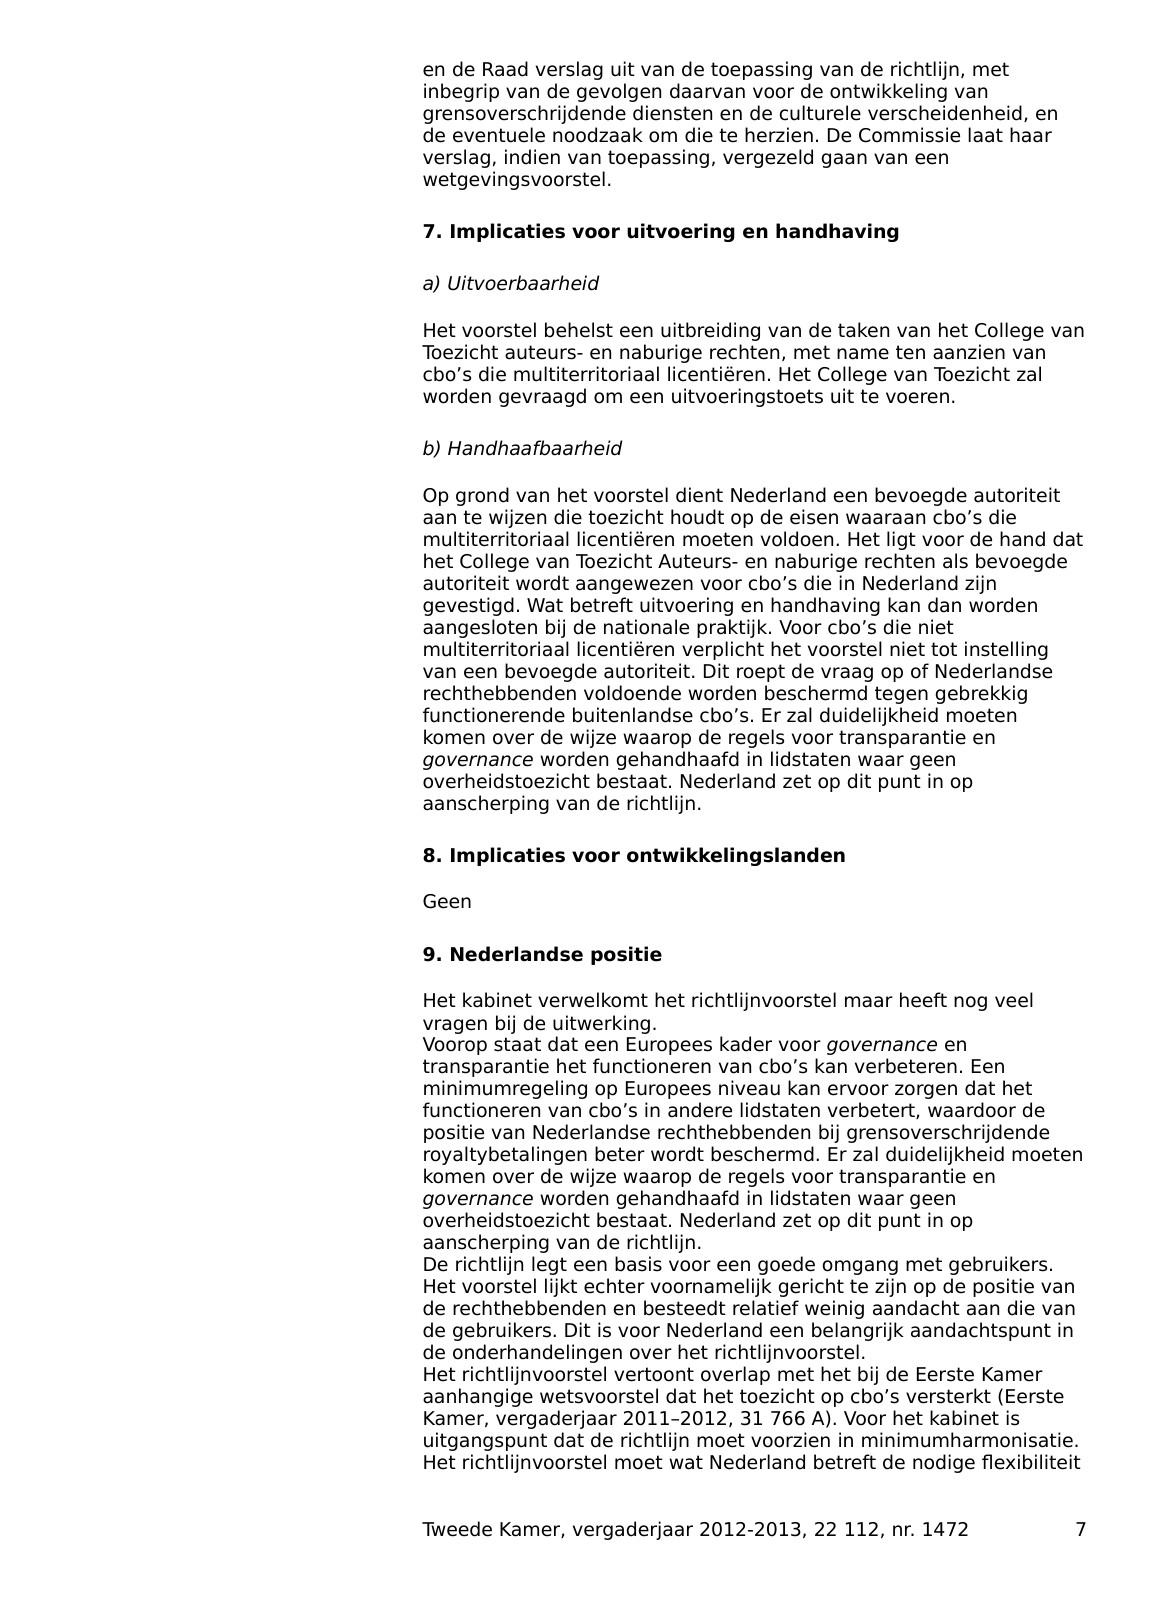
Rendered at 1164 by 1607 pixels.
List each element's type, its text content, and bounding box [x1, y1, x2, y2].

subtitle 8. Implicaties voor ontwikkelingslanden [422, 844, 1087, 866]
text en de Raad verslag uit van de toepassing van de richtlijn, met inbegrip van de gevolgen daarvan voor de ontwikkeling van grensoverschrijdende diensten en de culturele verscheidenheid, en de eventuele noodzaak om die te herzien. De Commissie laat haar verslag, indien van toepassing, vergezeld gaan van een wetgevingsvoorstel. [422, 59, 1087, 191]
subtitle 9. Nederlandse positie [422, 943, 1087, 965]
text Het kabinet verwelkomt het richtlijnvoorstel maar heeft nog veel vragen bij de uitwerking. [422, 990, 1087, 1034]
text Op grond van het voorstel dient Nederland een bevoegde autoriteit aan te wijzen die toezicht houdt op de eisen waaraan cbo’s die multiterritoriaal licentiëren moeten voldoen. Het ligt voor de hand dat het College van Toezicht Auteurs- en naburige rechten als bevoegde autoriteit wordt aangewezen voor cbo’s die in Nederland zijn gevestigd. Wat betreft uitvoering en handhaving kan dan worden aangesloten bij de nationale praktijk. Voor cbo’s die niet multiterritoriaal licentiëren verplicht het voorstel niet tot instelling van een bevoegde autoriteit. Dit roept de vraag op of Nederlandse rechthebbenden voldoende worden beschermd tegen gebrekkig functionerende buitenlandse cbo’s. Er zal duidelijkheid moeten komen over de wijze waarop de regels voor transparantie en governance worden gehandhaafd in lidstaten waar geen overheidstoezicht bestaat. Nederland zet op dit punt in op aanscherping van de richtlijn. [422, 485, 1087, 814]
text Het voorstel behelst een uitbreiding van de taken van het College van Toezicht auteurs- en naburige rechten, met name ten aanzien van cbo’s die multiterritoriaal licentiëren. Het College van Toezicht zal worden gevraagd om een uitvoeringstoets uit te voeren. [422, 320, 1087, 408]
subtitle 7. Implicaties voor uitvoering en handhaving [422, 221, 1087, 243]
text Voorop staat dat een Europees kader voor governance en transparantie het functioneren van cbo’s kan verbeteren. Een minimumregeling op Europees niveau kan ervoor zorgen dat het functioneren van cbo’s in andere lidstaten verbetert, waardoor de positie van Nederlandse rechthebbenden bij grensoverschrijdende royaltybetalingen beter wordt beschermd. Er zal duidelijkheid moeten komen over de wijze waarop de regels voor transparantie en governance worden gehandhaafd in lidstaten waar geen overheidstoezicht bestaat. Nederland zet op dit punt in op aanscherping van de richtlijn. [422, 1034, 1087, 1254]
text Geen [422, 891, 1087, 913]
text De richtlijn legt een basis voor een goede omgang met gebruikers. Het voorstel lijkt echter voornamelijk gericht te zijn op de positie van de rechthebbenden en besteedt relatief weinig aandacht aan die van de gebruikers. Dit is voor Nederland een belangrijk aandachtspunt in de onderhandelingen over het richtlijnvoorstel. [422, 1254, 1087, 1364]
text Het richtlijnvoorstel vertoont overlap met het bij de Eerste Kamer aanhangige wetsvoorstel dat het toezicht op cbo’s versterkt (Eerste Kamer, vergaderjaar 2011–2012, 31 766 A). Voor het kabinet is uitgangspunt dat de richtlijn moet voorzien in minimumharmonisatie. Het richtlijnvoorstel moet wat Nederland betreft de nodige flexibiliteit [422, 1364, 1087, 1474]
subtitle b) Handhaafbaarheid [422, 438, 1087, 460]
subtitle a) Uitvoerbaarheid [422, 273, 1087, 295]
